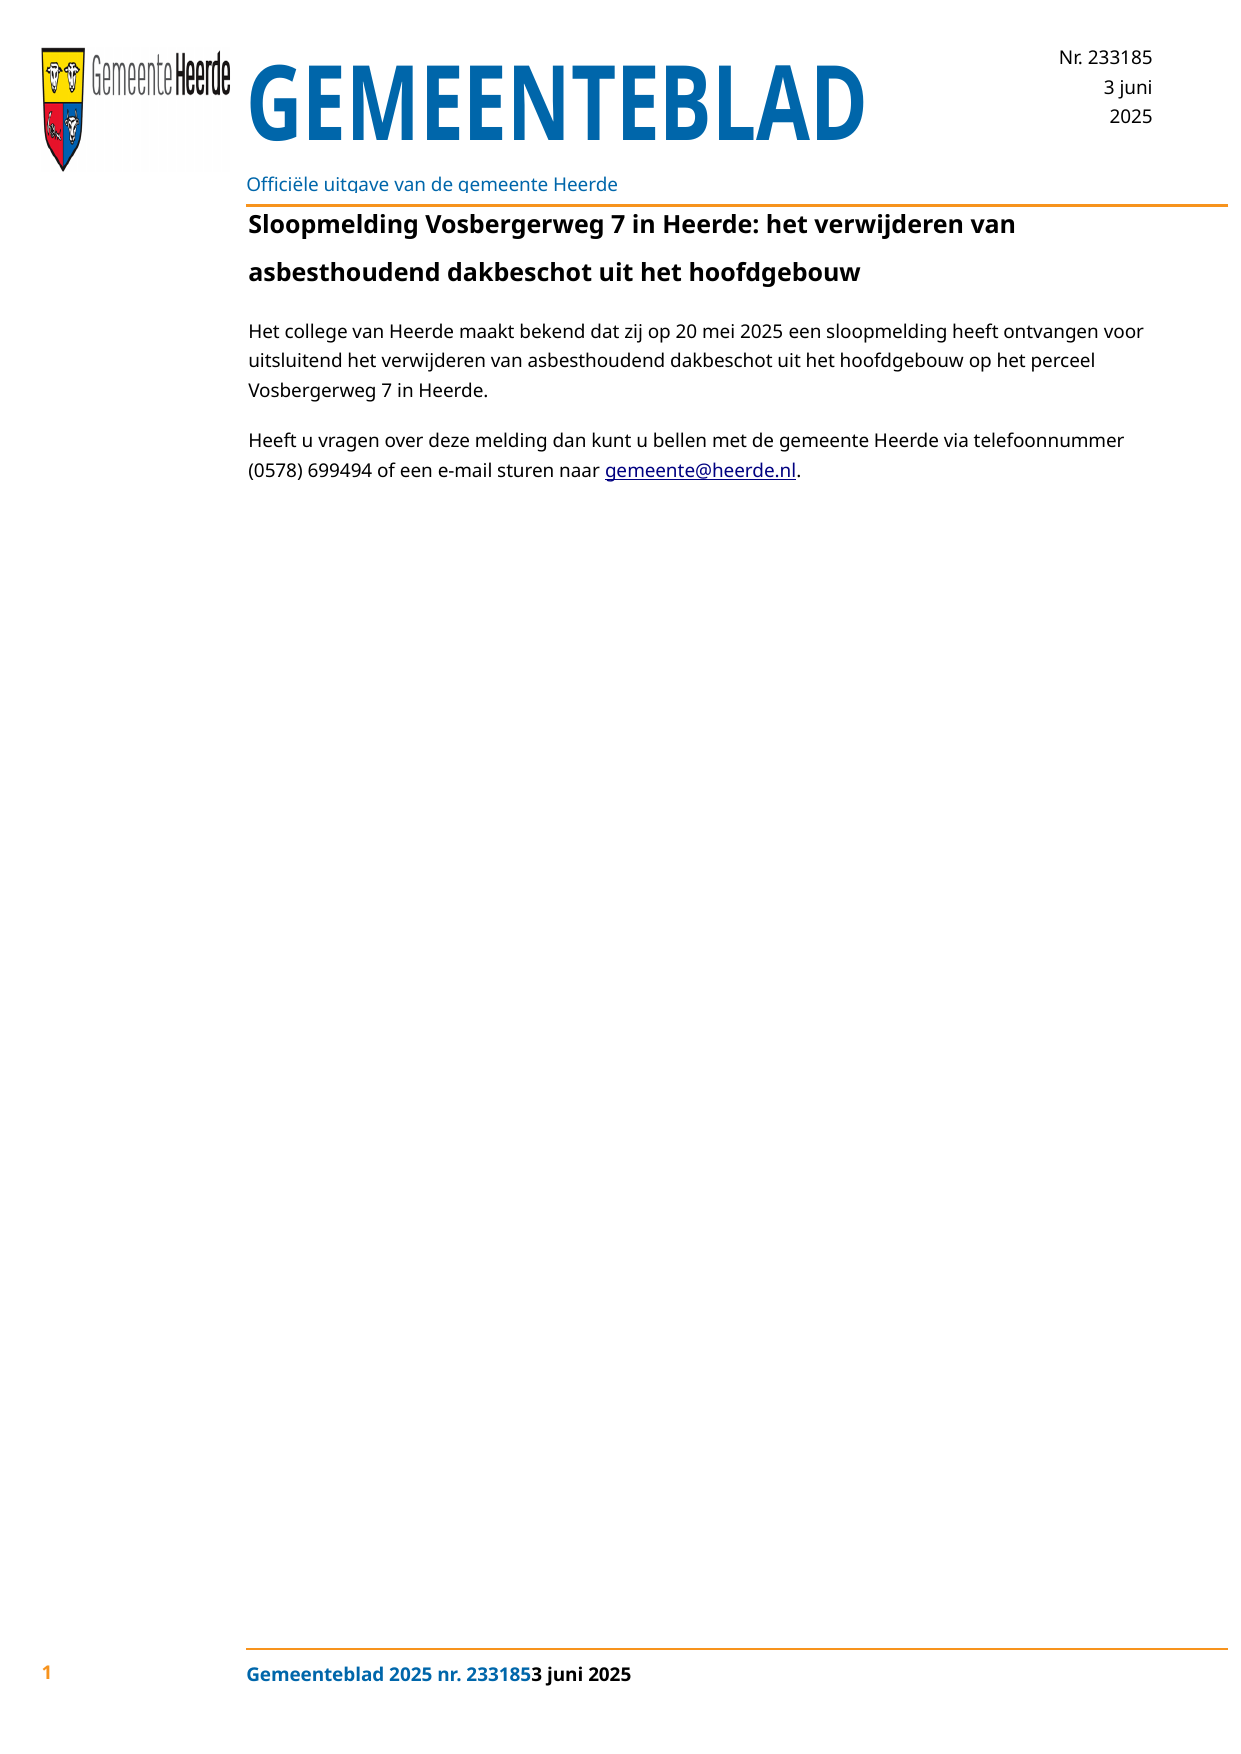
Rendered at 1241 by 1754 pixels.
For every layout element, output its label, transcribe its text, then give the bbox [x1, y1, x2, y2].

text Het college van Heerde maakt bekend dat zij op 20 mei 2025 een sloopmelding heeft ontvangen voor uitsluitend het verwijderen van asbesthoudend dakbeschot uit het hoofdgebouw op het perceel Vosbergerweg 7 in Heerde. [248, 318, 1152, 403]
text Sloopmelding Vosbergerweg 7 in Heerde: het verwijderen van asbesthoudend dakbeschot uit het hoofdgebouw [248, 207, 1152, 288]
picture [41, 47, 231, 172]
text Heeft u vragen over deze melding dan kunt u bellen met de gemeente Heerde via telefoonnummer (0578) 699494 of een e-mail sturen naar gemeente@heerde.nl. [248, 427, 1152, 483]
